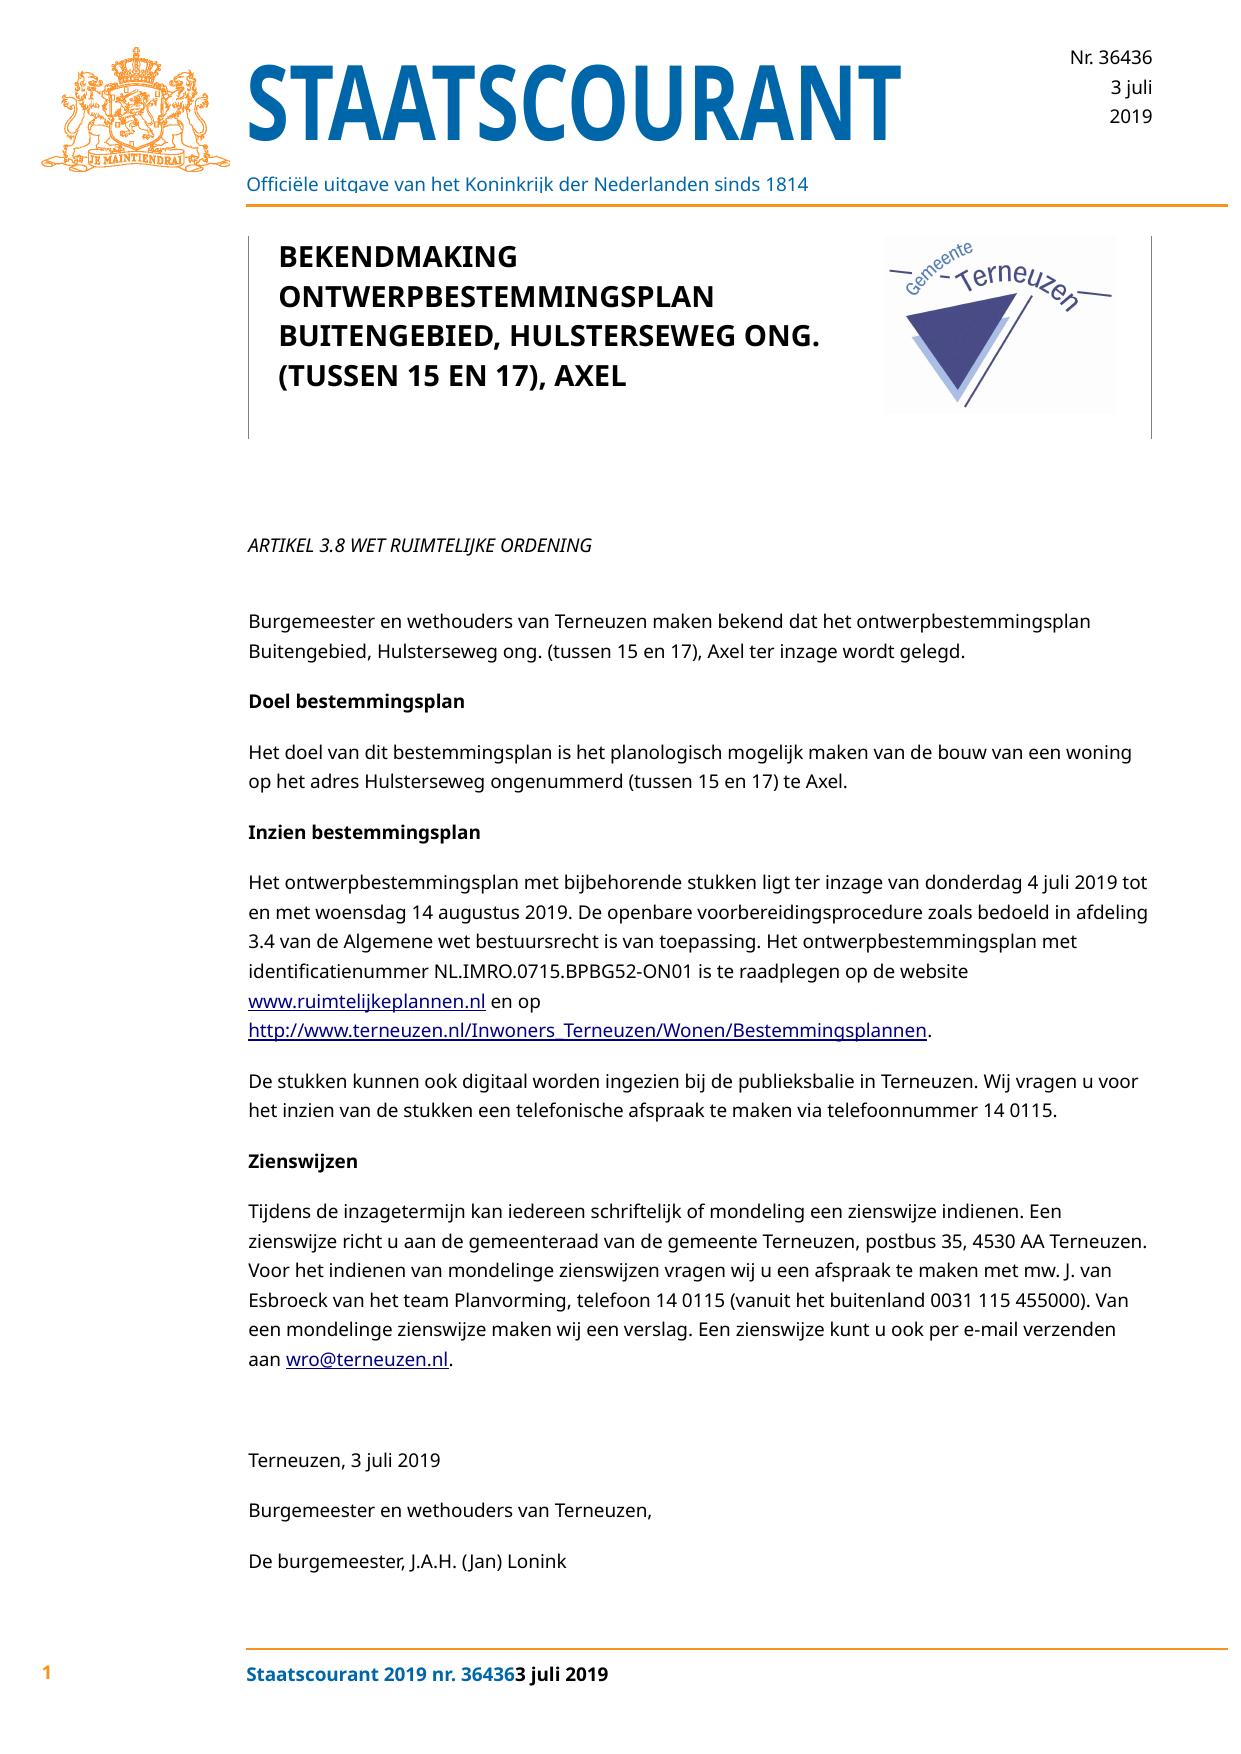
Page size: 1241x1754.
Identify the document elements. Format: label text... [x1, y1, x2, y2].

text Het ontwerpbestemmingsplan met bijbehorende stukken ligt ter inzage van donderdag 4 juli 2019 tot en met woensdag 14 augustus 2019. De openbare voorbereidingsprocedure zoals bedoeld in afdeling 3.4 van de Algemene wet bestuursrecht is van toepassing. Het ontwerpbestemmingsplan met identificatienummer NL.IMRO.0715.BPBG52-ON01 is te raadplegen op de website www.ruimtelijkeplannen.nl en op http://www.terneuzen.nl/Inwoners_Terneuzen/Wonen/Bestemmingsplannen. [248, 869, 1152, 1043]
text Burgemeester en wethouders van Terneuzen, [248, 1497, 1152, 1523]
text Inzien bestemmingsplan [248, 819, 1152, 845]
table_header [1117, 236, 1151, 413]
table_header [850, 414, 1151, 439]
text Tijdens de inzagetermijn kan iedereen schriftelijk of mondeling een zienswijze indienen. Een zienswijze richt u aan de gemeenteraad van de gemeente Terneuzen, postbus 35, 4530 AA Terneuzen. Voor het indienen van mondelinge zienswijzen vragen wij u een afspraak te maken met mw. J. van Esbroeck van het team Planvorming, telefoon 14 0115 (vanuit het buitenland 0031 115 455000). Van een mondelinge zienswijze maken wij een verslag. Een zienswijze kunt u ook per e-mail verzenden aan wro@terneuzen.nl. [248, 1198, 1152, 1372]
text ARTIKEL 3.8 WET RUIMTELIJKE ORDENING [248, 533, 1152, 558]
picture [884, 236, 1117, 414]
text Terneuzen, 3 juli 2019 [248, 1447, 1152, 1473]
text De burgemeester, J.A.H. (Jan) Lonink [248, 1548, 1152, 1574]
text Het doel van dit bestemmingsplan is het planologisch mogelijk maken van de bouw van een woning op het adres Hulsterseweg ongenummerd (tussen 15 en 17) te Axel. [248, 739, 1152, 794]
table_header [850, 236, 884, 413]
text De stukken kunnen ook digitaal worden ingezien bij de publieksbalie in Terneuzen. Wij vragen u voor het inzien van de stukken een telefonische afspraak te maken via telefoonnummer 14 0115. [248, 1068, 1152, 1123]
picture [41, 47, 231, 172]
text Burgemeester en wethouders van Terneuzen maken bekend dat het ontwerpbestemmingsplan Buitengebied, Hulsterseweg ong. (tussen 15 en 17), Axel ter inzage wordt gelegd. [248, 609, 1152, 664]
text Zienswijzen [248, 1148, 1152, 1174]
table_header BEKENDMAKING ONTWERPBESTEMMINGSPLAN BUITENGEBIED, HULSTERSEWEG ONG. (TUSSEN 15 EN 17), AXEL [249, 236, 850, 439]
text Doel bestemmingsplan [248, 689, 1152, 714]
